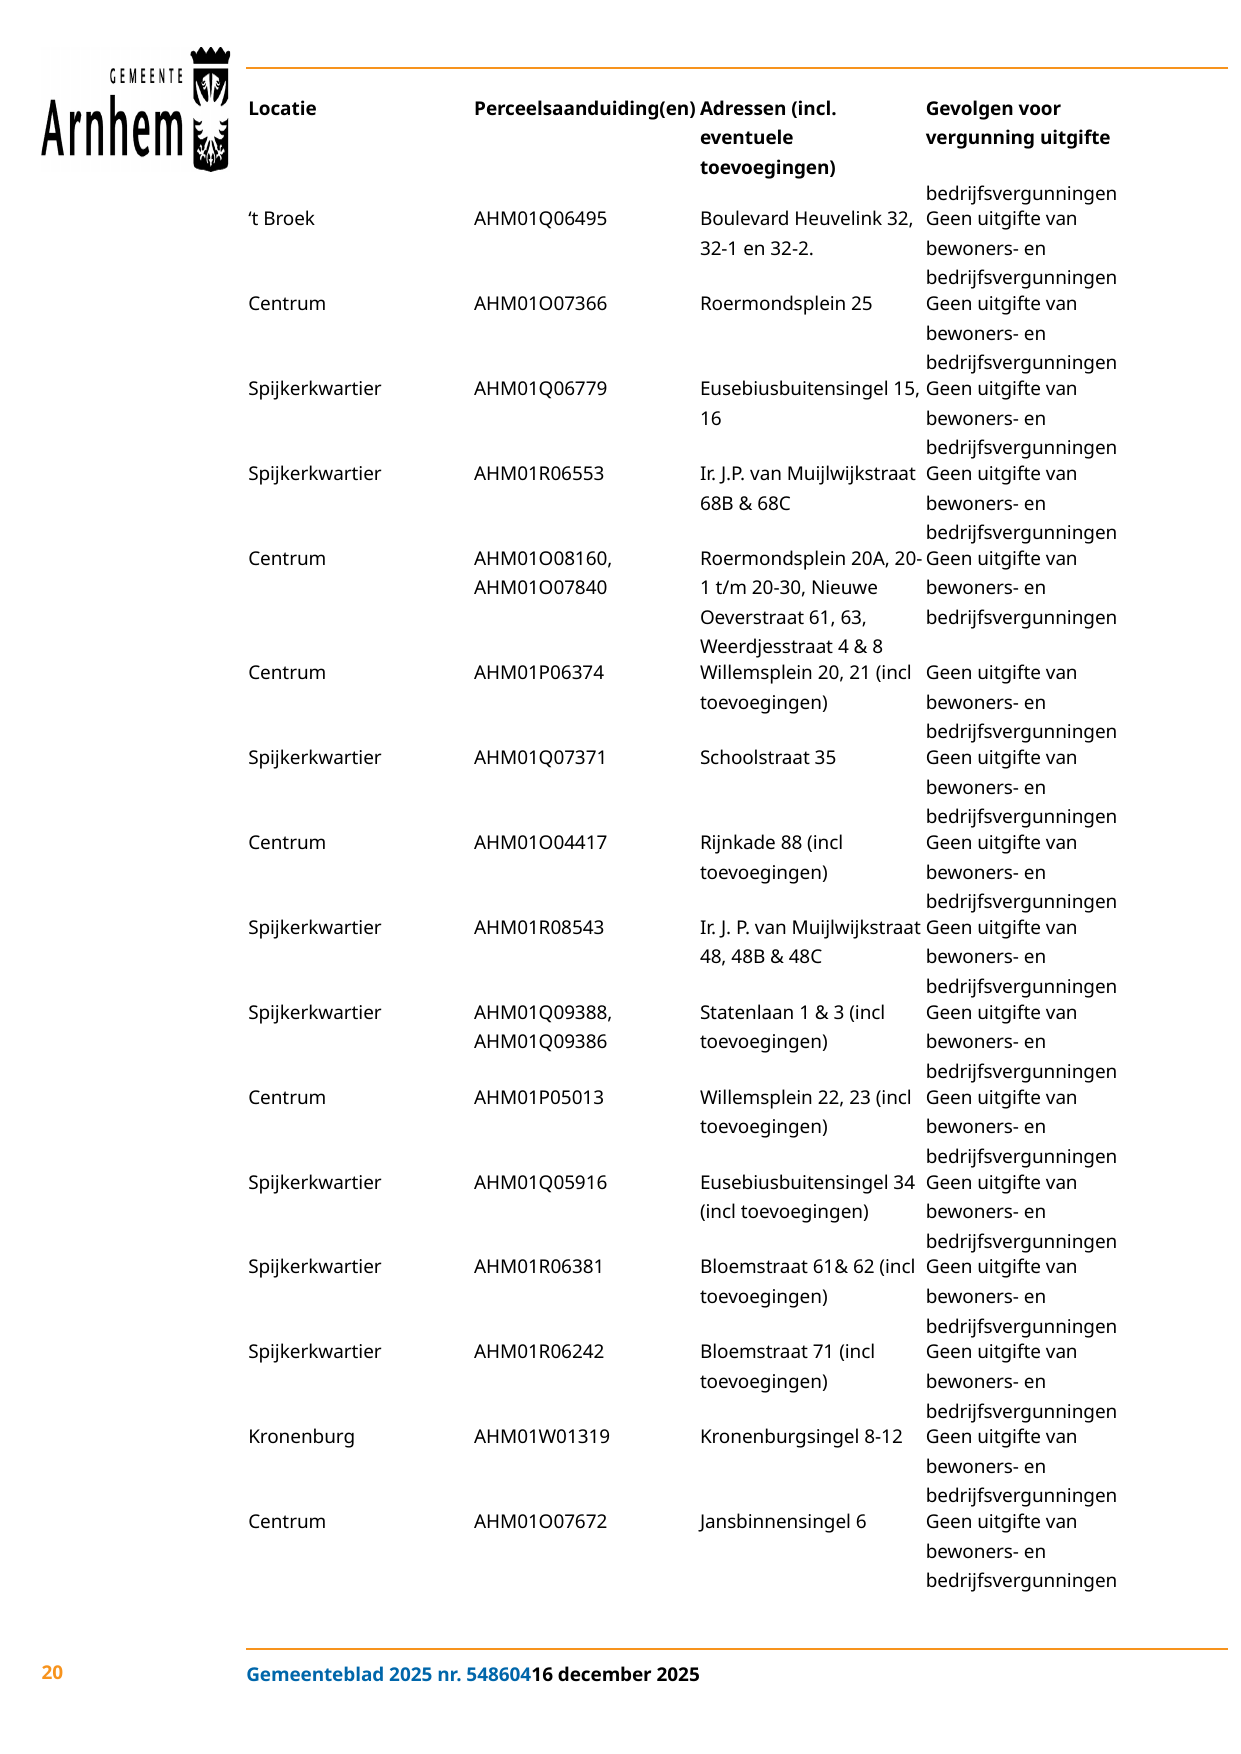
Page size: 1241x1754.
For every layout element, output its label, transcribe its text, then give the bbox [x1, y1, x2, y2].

table_cell Spijkerkwartier [248, 375, 474, 460]
table_cell Spijkerkwartier [248, 999, 474, 1084]
table_cell Centrum [248, 660, 474, 744]
table_cell Geen uitgifte van bewoners- en bedrijfsvergunningen [926, 1509, 1152, 1593]
table_cell Geen uitgifte van bewoners- en bedrijfsvergunningen [926, 1424, 1152, 1508]
table_cell Geen uitgifte van bewoners- en bedrijfsvergunningen [926, 545, 1152, 659]
table_cell Spijkerkwartier [248, 460, 474, 545]
table_cell Spijkerkwartier [248, 1339, 474, 1423]
table_cell Geen uitgifte van bewoners- en bedrijfsvergunningen [926, 1254, 1152, 1339]
table_cell Geen uitgifte van bewoners- en bedrijfsvergunningen [926, 999, 1152, 1084]
table_cell Geen uitgifte van bewoners- en bedrijfsvergunningen [926, 829, 1152, 914]
table_header Adressen (incl. eventuele toevoegingen) [700, 95, 926, 180]
table_cell Geen uitgifte van bewoners- en bedrijfsvergunningen [926, 1084, 1152, 1169]
table_cell Geen uitgifte van bewoners- en bedrijfsvergunningen [926, 744, 1152, 829]
table_cell Geen uitgifte van bewoners- en bedrijfsvergunningen [926, 660, 1152, 744]
table_cell Centrum [248, 545, 474, 659]
table_cell AHM01O07672 [474, 1509, 700, 1593]
table_cell ‘t Broek [248, 205, 474, 290]
table_cell Geen uitgifte van bewoners- en bedrijfsvergunningen [926, 460, 1152, 545]
table_cell Spijkerkwartier [248, 1169, 474, 1254]
table_cell [700, 180, 926, 205]
table_cell AHM01R06381 [474, 1254, 700, 1339]
table_cell AHM01Q07371 [474, 744, 700, 829]
table_cell Spijkerkwartier [248, 1254, 474, 1339]
table_cell Spijkerkwartier [248, 744, 474, 829]
table_cell [248, 180, 474, 205]
table_cell Eusebiusbuitensingel 34 (incl toevoegingen) [700, 1169, 926, 1254]
table_cell Centrum [248, 1509, 474, 1593]
table_cell Centrum [248, 290, 474, 375]
table_cell Statenlaan 1 & 3 (incl toevoegingen) [700, 999, 926, 1084]
table_cell Geen uitgifte van bewoners- en bedrijfsvergunningen [926, 1339, 1152, 1423]
table_cell Eusebiusbuitensingel 15, 16 [700, 375, 926, 460]
table_cell AHM01Q09388, AHM01Q09386 [474, 999, 700, 1084]
table_cell Spijkerkwartier [248, 914, 474, 999]
table_cell Willemsplein 20, 21 (incl toevoegingen) [700, 660, 926, 744]
table_cell Rijnkade 88 (incl toevoegingen) [700, 829, 926, 914]
table_cell AHM01Q05916 [474, 1169, 700, 1254]
table_cell Boulevard Heuvelink 32, 32-1 en 32-2. [700, 205, 926, 290]
table_cell AHM01Q06495 [474, 205, 700, 290]
table_header Gevolgen voor vergunning uitgifte [926, 95, 1152, 180]
table_cell AHM01O07366 [474, 290, 700, 375]
table_cell Geen uitgifte van bewoners- en bedrijfsvergunningen [926, 914, 1152, 999]
picture [41, 47, 231, 172]
table_cell Roermondsplein 25 [700, 290, 926, 375]
table_cell AHM01W01319 [474, 1424, 700, 1508]
table_cell Centrum [248, 1084, 474, 1169]
table_cell Kronenburgsingel 8-12 [700, 1424, 926, 1508]
table_header Perceelsaanduiding(en) [474, 95, 700, 180]
table_cell Bloemstraat 71 (incl toevoegingen) [700, 1339, 926, 1423]
table_cell Geen uitgifte van bewoners- en bedrijfsvergunningen [926, 1169, 1152, 1254]
table_cell Schoolstraat 35 [700, 744, 926, 829]
table_cell Kronenburg [248, 1424, 474, 1508]
table_cell AHM01R06553 [474, 460, 700, 545]
table_cell [474, 180, 700, 205]
table_cell Geen uitgifte van bewoners- en bedrijfsvergunningen [926, 205, 1152, 290]
table_cell Ir. J.P. van Muijlwijkstraat 68B & 68C [700, 460, 926, 545]
table_cell Jansbinnensingel 6 [700, 1509, 926, 1593]
table_cell AHM01O04417 [474, 829, 700, 914]
table_cell AHM01P06374 [474, 660, 700, 744]
table_cell Bloemstraat 61& 62 (incl toevoegingen) [700, 1254, 926, 1339]
table_cell Willemsplein 22, 23 (incl toevoegingen) [700, 1084, 926, 1169]
table_header Locatie [248, 95, 474, 180]
table_cell Geen uitgifte van bewoners- en bedrijfsvergunningen [926, 290, 1152, 375]
table_cell AHM01Q06779 [474, 375, 700, 460]
table_cell Centrum [248, 829, 474, 914]
table_cell AHM01R08543 [474, 914, 700, 999]
table_cell bedrijfsvergunningen [926, 180, 1152, 205]
table_cell Ir. J. P. van Muijlwijkstraat 48, 48B & 48C [700, 914, 926, 999]
table_cell AHM01R06242 [474, 1339, 700, 1423]
table_cell AHM01P05013 [474, 1084, 700, 1169]
table_cell Geen uitgifte van bewoners- en bedrijfsvergunningen [926, 375, 1152, 460]
table_cell Roermondsplein 20A, 20-1 t/m 20-30, Nieuwe Oeverstraat 61, 63, Weerdjesstraat 4 & 8 [700, 545, 926, 659]
table_cell AHM01O08160, AHM01O07840 [474, 545, 700, 659]
